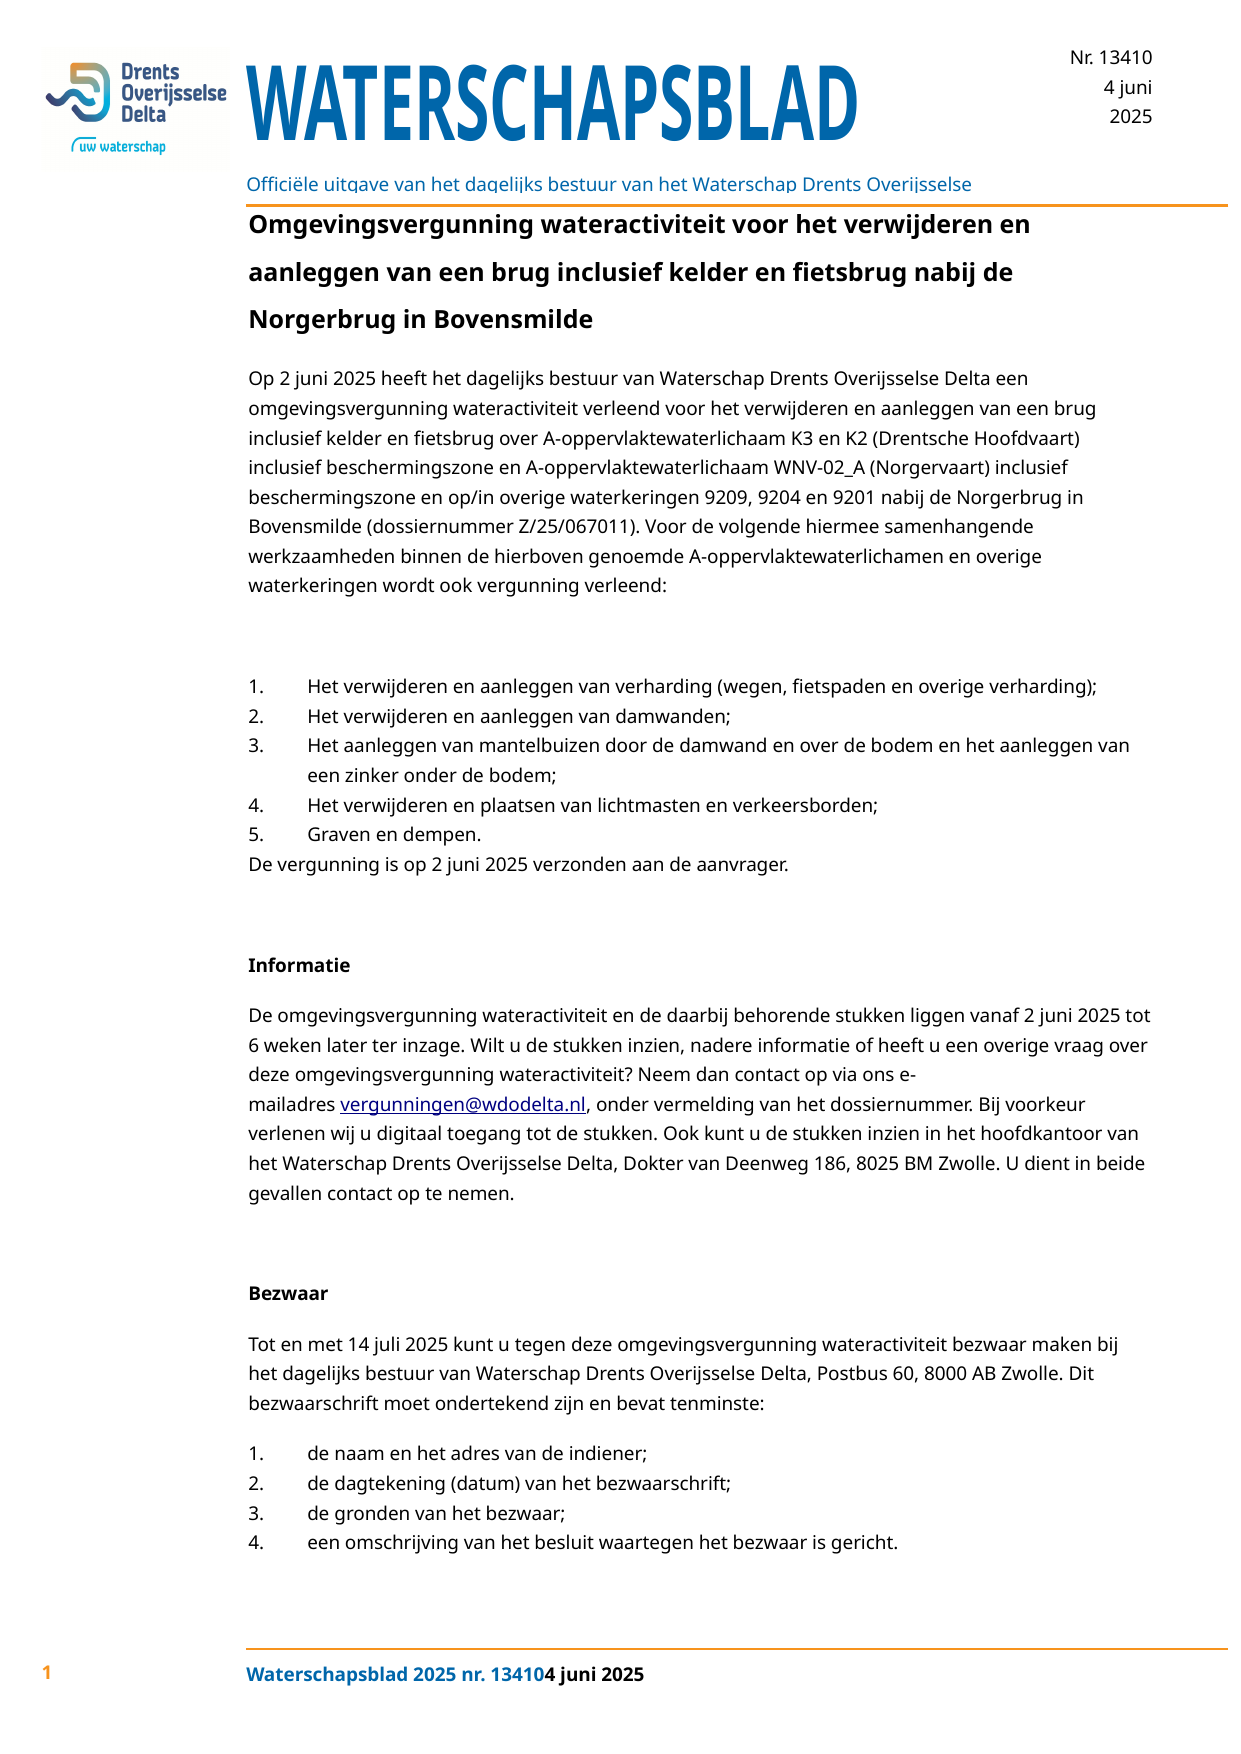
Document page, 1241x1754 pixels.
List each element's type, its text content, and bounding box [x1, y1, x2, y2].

text Informatie [248, 952, 1152, 977]
list Het aanleggen van mantelbuizen door de damwand en over de bodem en het aanleggen van een zinker onder de bodem; [248, 733, 1152, 788]
text Bezwaar [248, 1281, 1152, 1306]
list de gronden van het bezwaar; [248, 1500, 1152, 1525]
text De vergunning is op 2 juni 2025 verzonden aan de aanvrager. [248, 851, 1152, 877]
text Op 2 juni 2025 heeft het dagelijks bestuur van Waterschap Drents Overijsselse Delta een omgevingsvergunning wateractiviteit verleend voor het verwijderen en aanleggen van een brug inclusief kelder en fietsbrug over A-oppervlaktewaterlichaam K3 en K2 (Drentsche Hoofdvaart) inclusief beschermingszone en A-oppervlaktewaterlichaam WNV-02_A (Norgervaart) inclusief beschermingszone en op/in overige waterkeringen 9209, 9204 en 9201 nabij de Norgerbrug in Bovensmilde (dossiernummer Z/25/067011). Voor de volgende hiermee samenhangende werkzaamheden binnen de hierboven genoemde A-oppervlaktewaterlichamen en overige waterkeringen wordt ook vergunning verleend: [248, 366, 1152, 598]
text Omgevingsvergunning wateractiviteit voor het verwijderen en aanleggen van een brug inclusief kelder en fietsbrug nabij de Norgerbrug in Bovensmilde [248, 207, 1152, 336]
list een omschrijving van het besluit waartegen het bezwaar is gericht. [248, 1529, 1152, 1555]
list de naam en het adres van de indiener; [248, 1441, 1152, 1466]
picture [41, 47, 231, 172]
text De omgevingsvergunning wateractiviteit en de daarbij behorende stukken liggen vanaf 2 juni 2025 tot 6 weken later ter inzage. Wilt u de stukken inzien, nadere informatie of heeft u een overige vraag over deze omgevingsvergunning wateractiviteit? Neem dan contact op via ons e-mailadres vergunningen@wdodelta.nl, onder vermelding van het dossiernummer. Bij voorkeur verlenen wij u digitaal toegang tot de stukken. Ook kunt u de stukken inzien in het hoofdkantoor van het Waterschap Drents Overijsselse Delta, Dokter van Deenweg 186, 8025 BM Zwolle. U dient in beide gevallen contact op te nemen. [248, 1002, 1152, 1205]
list Het verwijderen en plaatsen van lichtmasten en verkeersborden; [248, 792, 1152, 817]
list Het verwijderen en aanleggen van damwanden; [248, 703, 1152, 729]
list Graven en dempen. [248, 821, 1152, 847]
text Tot en met 14 juli 2025 kunt u tegen deze omgevingsvergunning wateractiviteit bezwaar maken bij het dagelijks bestuur van Waterschap Drents Overijsselse Delta, Postbus 60, 8000 AB Zwolle. Dit bezwaarschrift moet ondertekend zijn en bevat tenminste: [248, 1331, 1152, 1416]
list Het verwijderen en aanleggen van verharding (wegen, fietspaden en overige verharding); [248, 673, 1152, 699]
list de dagtekening (datum) van het bezwaarschrift; [248, 1470, 1152, 1496]
